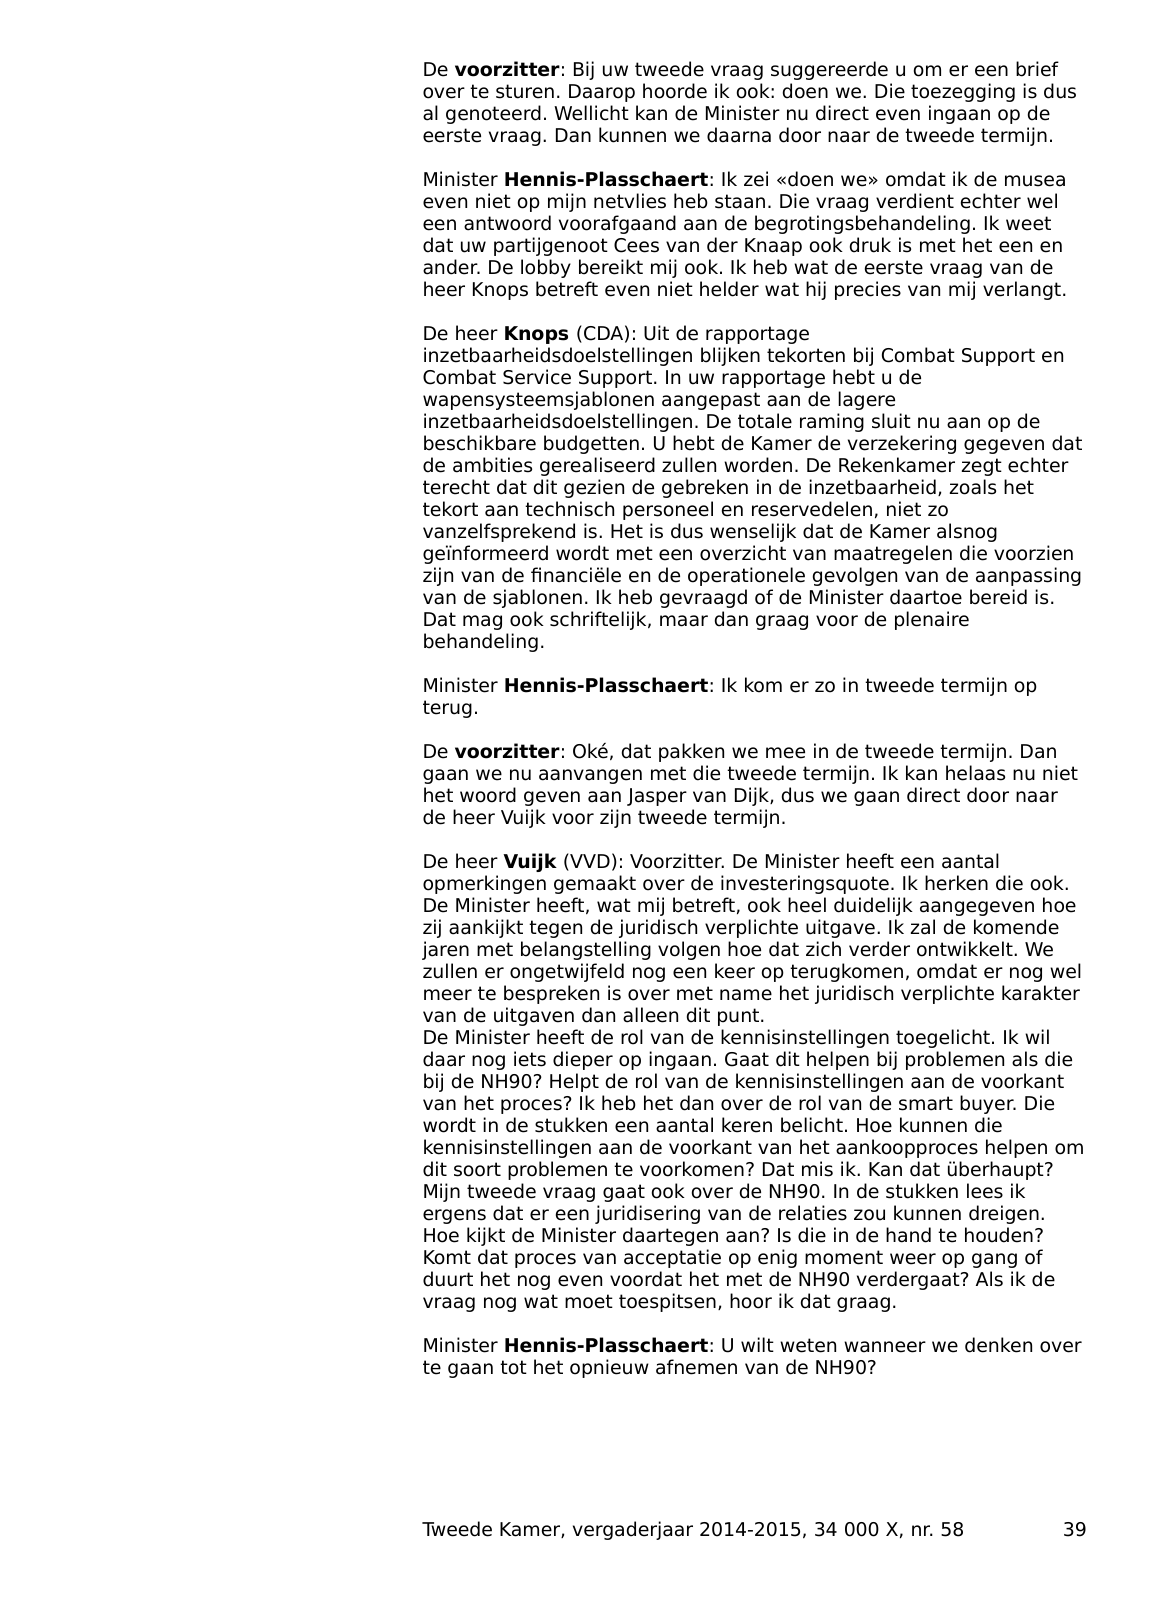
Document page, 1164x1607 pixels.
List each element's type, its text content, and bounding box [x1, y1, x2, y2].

text De Minister heeft de rol van de kennisinstellingen toegelicht. Ik wil daar nog iets dieper op ingaan. Gaat dit helpen bij problemen als die bij de NH90? Helpt de rol van de kennisinstellingen aan de voorkant van het proces? Ik heb het dan over de rol van de smart buyer. Die wordt in de stukken een aantal keren belicht. Hoe kunnen die kennisinstellingen aan de voorkant van het aankoopproces helpen om dit soort problemen te voorkomen? Dat mis ik. Kan dat überhaupt? [422, 1027, 1087, 1181]
text Minister Hennis-Plasschaert: Ik kom er zo in tweede termijn op terug. [422, 675, 1087, 719]
text De voorzitter: Oké, dat pakken we mee in de tweede termijn. Dan gaan we nu aanvangen met die tweede termijn. Ik kan helaas nu niet het woord geven aan Jasper van Dijk, dus we gaan direct door naar de heer Vuijk voor zijn tweede termijn. [422, 741, 1087, 829]
text De voorzitter: Bij uw tweede vraag suggereerde u om er een brief over te sturen. Daarop hoorde ik ook: doen we. Die toezegging is dus al genoteerd. Wellicht kan de Minister nu direct even ingaan op de eerste vraag. Dan kunnen we daarna door naar de tweede termijn. [422, 59, 1087, 147]
text De heer Knops (CDA): Uit de rapportage inzetbaarheidsdoelstellingen blijken tekorten bij Combat Support en Combat Service Support. In uw rapportage hebt u de wapensysteemsjablonen aangepast aan de lagere inzetbaarheidsdoelstellingen. De totale raming sluit nu aan op de beschikbare budgetten. U hebt de Kamer de verzekering gegeven dat de ambities gerealiseerd zullen worden. De Rekenkamer zegt echter terecht dat dit gezien de gebreken in de inzetbaarheid, zoals het tekort aan technisch personeel en reservedelen, niet zo vanzelfsprekend is. Het is dus wenselijk dat de Kamer alsnog geïnformeerd wordt met een overzicht van maatregelen die voorzien zijn van de financiële en de operationele gevolgen van de aanpassing van de sjablonen. Ik heb gevraagd of de Minister daartoe bereid is. Dat mag ook schriftelijk, maar dan graag voor de plenaire behandeling. [422, 323, 1087, 653]
text De heer Vuijk (VVD): Voorzitter. De Minister heeft een aantal opmerkingen gemaakt over de investeringsquote. Ik herken die ook. De Minister heeft, wat mij betreft, ook heel duidelijk aangegeven hoe zij aankijkt tegen de juridisch verplichte uitgave. Ik zal de komende jaren met belangstelling volgen hoe dat zich verder ontwikkelt. We zullen er ongetwijfeld nog een keer op terugkomen, omdat er nog wel meer te bespreken is over met name het juridisch verplichte karakter van de uitgaven dan alleen dit punt. [422, 851, 1087, 1027]
text Mijn tweede vraag gaat ook over de NH90. In de stukken lees ik ergens dat er een juridisering van de relaties zou kunnen dreigen. Hoe kijkt de Minister daartegen aan? Is die in de hand te houden? Komt dat proces van acceptatie op enig moment weer op gang of duurt het nog even voordat het met de NH90 verdergaat? Als ik de vraag nog wat moet toespitsen, hoor ik dat graag. [422, 1181, 1087, 1313]
text Minister Hennis-Plasschaert: Ik zei «doen we» omdat ik de musea even niet op mijn netvlies heb staan. Die vraag verdient echter wel een antwoord voorafgaand aan de begrotingsbehandeling. Ik weet dat uw partijgenoot Cees van der Knaap ook druk is met het een en ander. De lobby bereikt mij ook. Ik heb wat de eerste vraag van de heer Knops betreft even niet helder wat hij precies van mij verlangt. [422, 169, 1087, 301]
text Minister Hennis-Plasschaert: U wilt weten wanneer we denken over te gaan tot het opnieuw afnemen van de NH90? [422, 1335, 1087, 1379]
